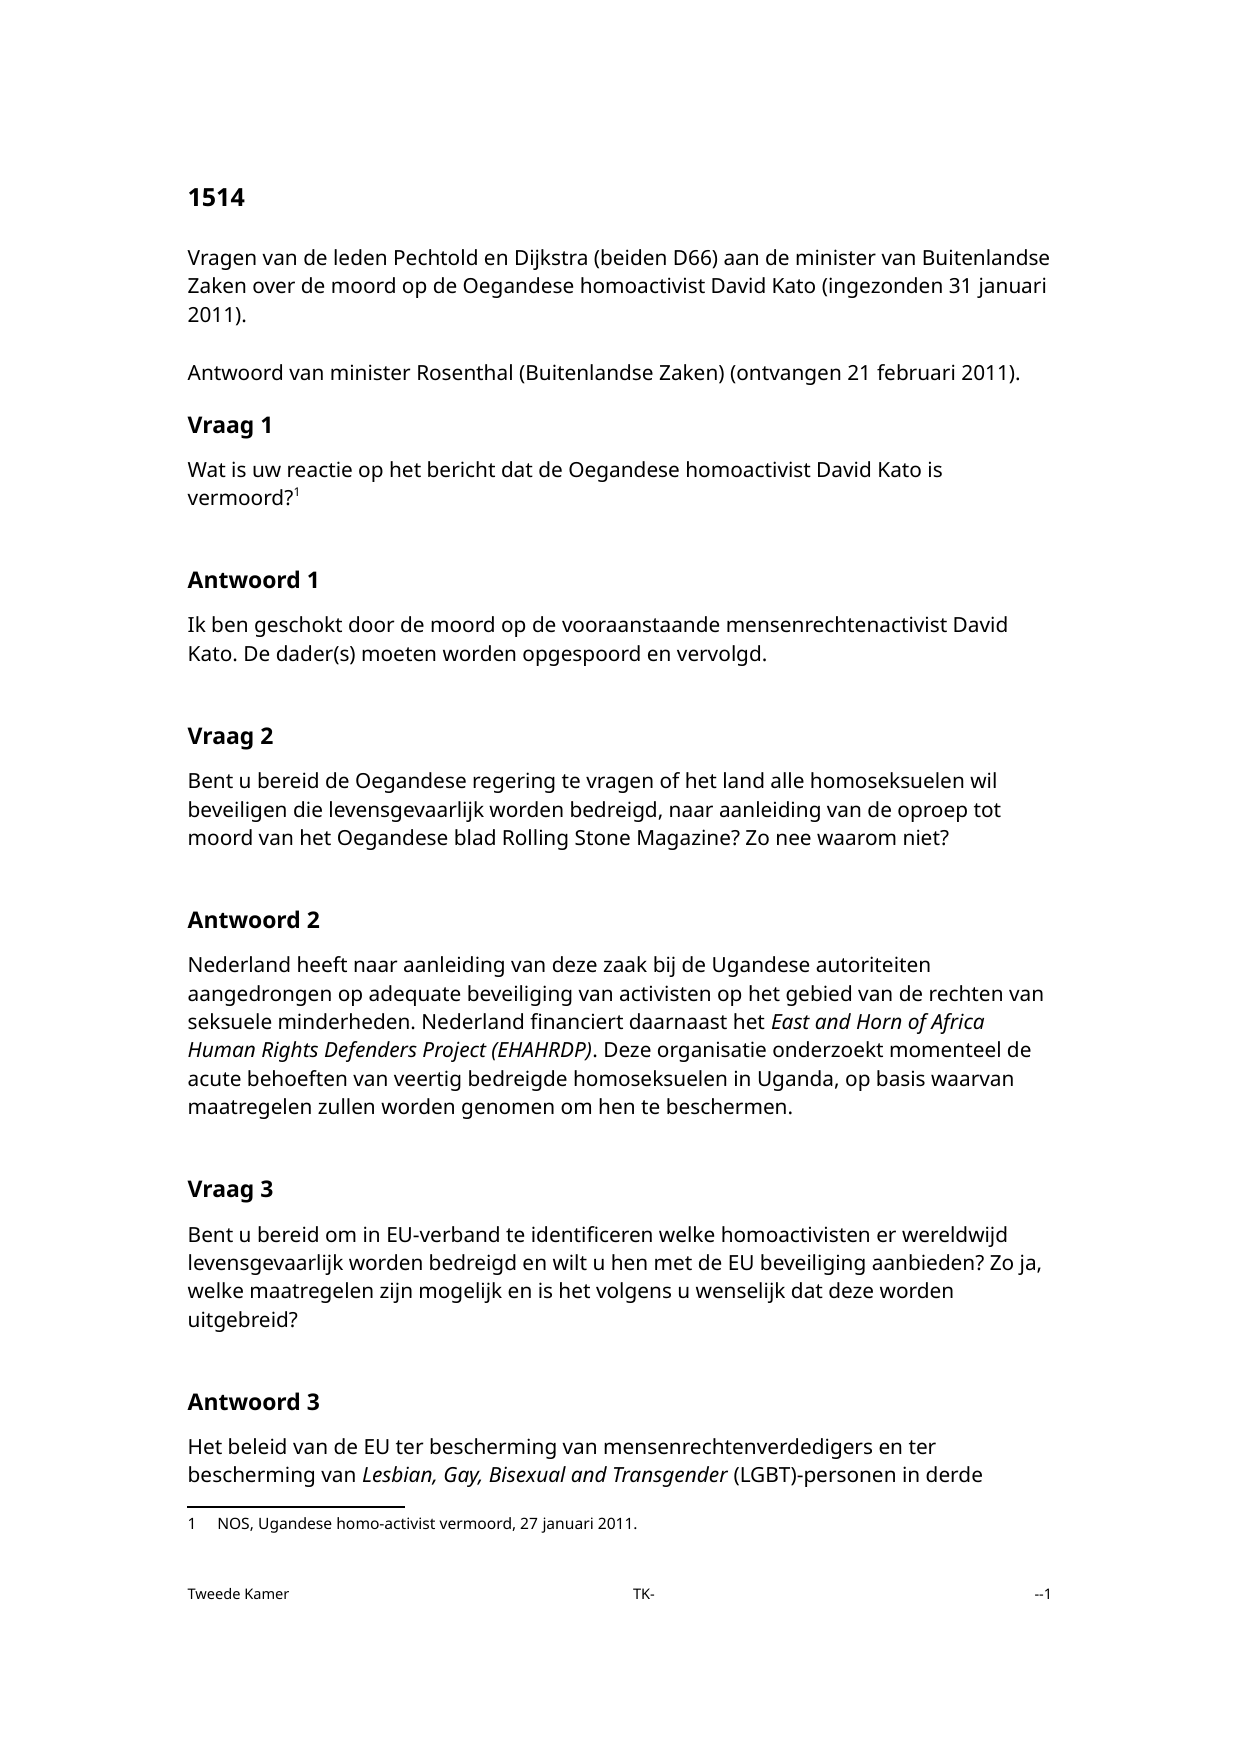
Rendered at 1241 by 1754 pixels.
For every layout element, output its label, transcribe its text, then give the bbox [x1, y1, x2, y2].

text Ik ben geschokt door de moord op de vooraanstaande mensenrechtenactivist David Kato. De dader(s) moeten worden opgespoord en vervolgd. [187, 611, 1053, 667]
subtitle Antwoord 1 [187, 564, 1053, 596]
text NOS, Ugandese homo-activist vermoord, 27 januari 2011. [187, 1506, 1053, 1534]
text Nederland heeft naar aanleiding van deze zaak bij de Ugandese autoriteiten aangedrongen op adequate beveiliging van activisten op het gebied van de rechten van seksuele minderheden. Nederland financiert daarnaast het East and Horn of Africa Human Rights Defenders Project (EHAHRDP). Deze organisatie onderzoekt momenteel de acute behoeften van veertig bedreigde homoseksuelen in Uganda, op basis waarvan maatregelen zullen worden genomen om hen te beschermen. [187, 950, 1053, 1121]
subtitle Antwoord 3 [187, 1386, 1053, 1417]
text 1514 [187, 179, 1053, 213]
text Wat is uw reactie op het bericht dat de Oegandese homoactivist David Kato is vermoord? [187, 455, 1053, 512]
subtitle Vraag 1 [187, 409, 1053, 440]
text Bent u bereid om in EU-verband te identificeren welke homoactivisten er wereldwijd levensgevaarlijk worden bedreigd en wilt u hen met de EU beveiliging aanbieden? Zo ja, welke maatregelen zijn mogelijk en is het volgens u wenselijk dat deze worden uitgebreid? [187, 1220, 1053, 1333]
text Het beleid van de EU ter bescherming van mensenrechtenverdedigers en ter bescherming van Lesbian, Gay, Bisexual and Transgender (LGBT)-personen in derde [187, 1432, 1053, 1489]
text Vragen van de leden Pechtold en Dijkstra (beiden D66) aan de minister van Buitenlandse Zaken over de moord op de Oegandese homoactivist David Kato (ingezonden 31 januari 2011). [187, 243, 1053, 328]
subtitle Vraag 2 [187, 720, 1053, 751]
text Antwoord van minister Rosenthal (Buitenlandse Zaken) (ontvangen 21 februari 2011). [187, 358, 1053, 386]
text Bent u bereid de Oegandese regering te vragen of het land alle homoseksuelen wil beveiligen die levensgevaarlijk worden bedreigd, naar aanleiding van de oproep tot moord van het Oegandese blad Rolling Stone Magazine? Zo nee waarom niet? [187, 766, 1053, 852]
subtitle Vraag 3 [187, 1173, 1053, 1205]
subtitle Antwoord 2 [187, 904, 1053, 935]
